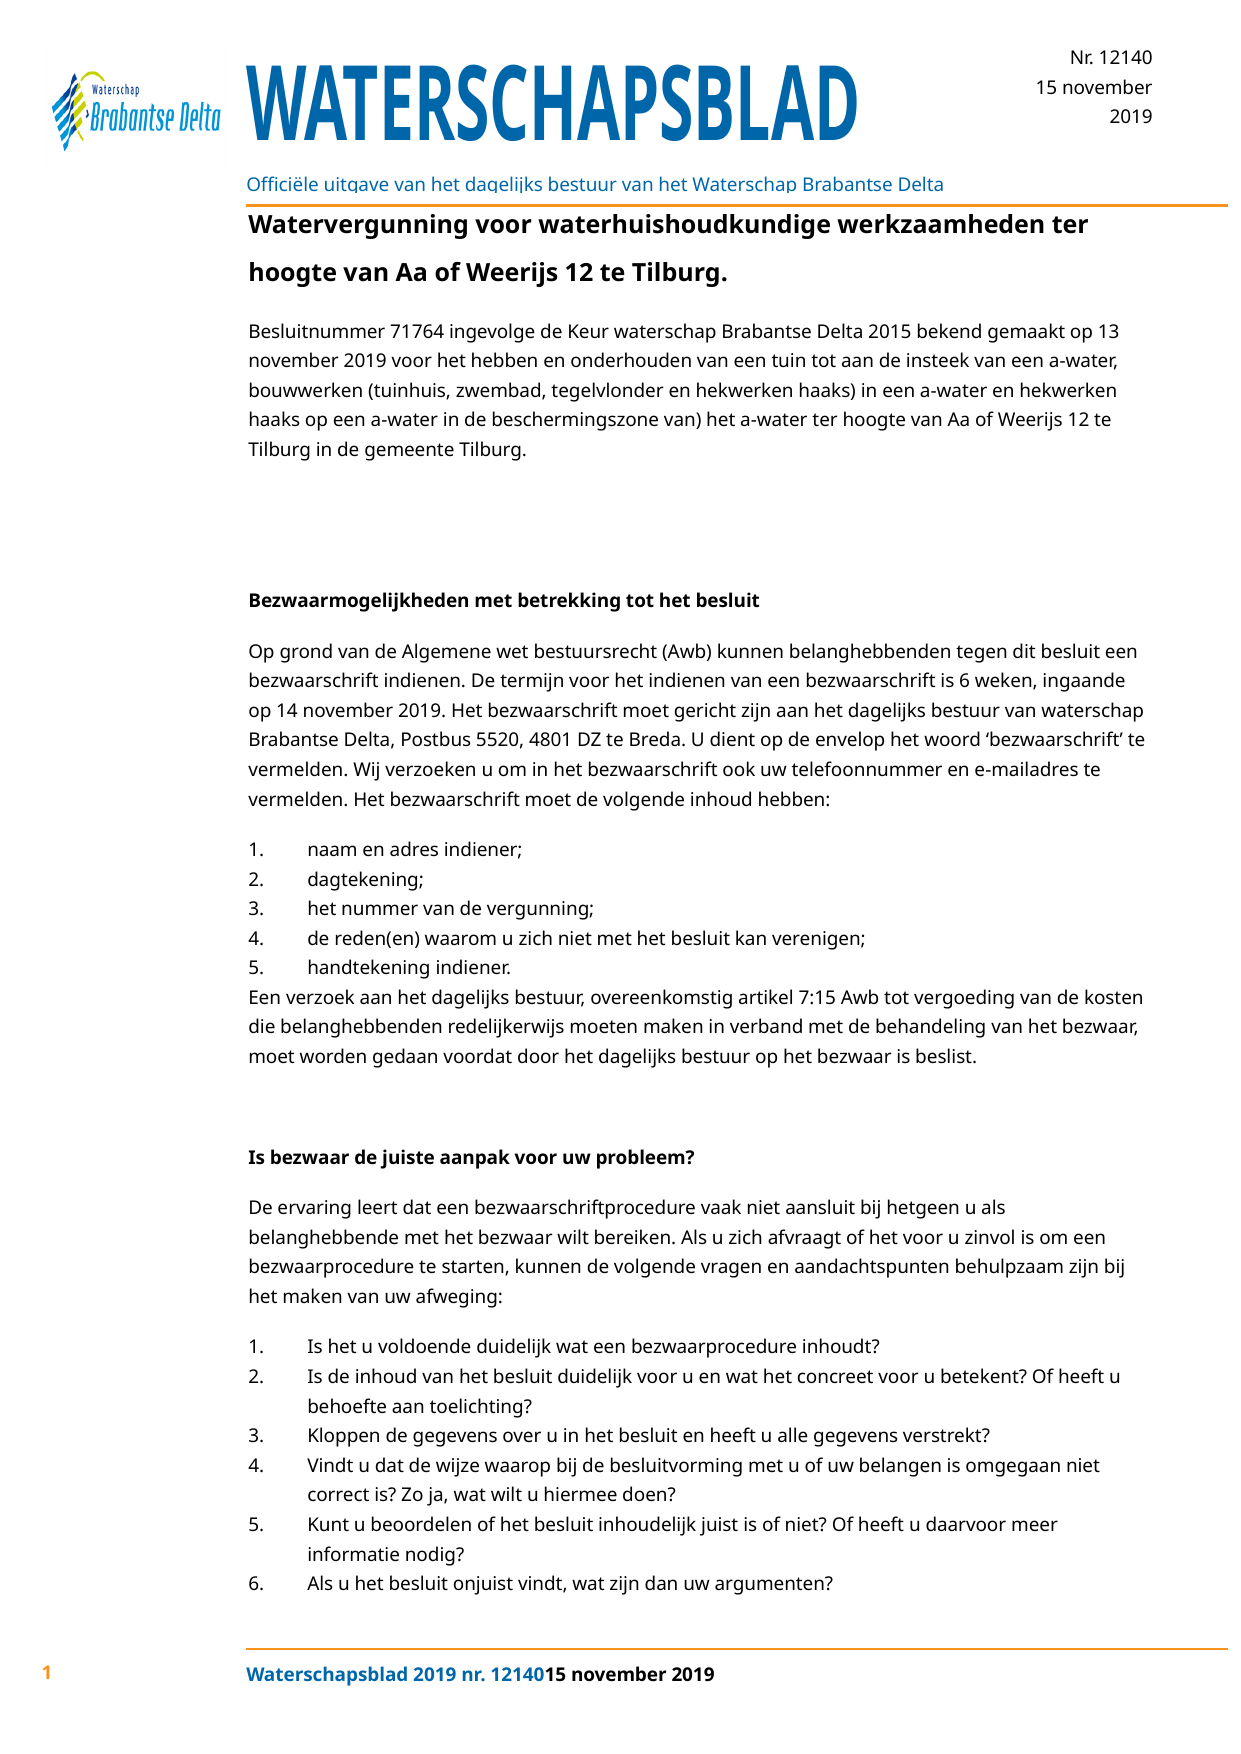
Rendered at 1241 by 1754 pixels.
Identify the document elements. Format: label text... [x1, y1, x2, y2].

list naam en adres indiener; [248, 836, 1152, 862]
text Op grond van de Algemene wet bestuursrecht (Awb) kunnen belanghebbenden tegen dit besluit een bezwaarschrift indienen. De termijn voor het indienen van een bezwaarschrift is 6 weken, ingaande op 14 november 2019. Het bezwaarschrift moet gericht zijn aan het dagelijks bestuur van waterschap Brabantse Delta, Postbus 5520, 4801 DZ te Breda. U dient op de envelop het woord ‘bezwaarschrift’ te vermelden. Wij verzoeken u om in het bezwaarschrift ook uw telefoonnummer en e‑mailadres te vermelden. Het bezwaarschrift moet de volgende inhoud hebben: [248, 638, 1152, 812]
text Is bezwaar de juiste aanpak voor uw probleem? [248, 1144, 1152, 1170]
list de reden(en) waarom u zich niet met het besluit kan verenigen; [248, 925, 1152, 951]
list Is het u voldoende duidelijk wat een bezwaarprocedure inhoudt? [248, 1334, 1152, 1359]
list Is de inhoud van het besluit duidelijk voor u en wat het concreet voor u betekent? Of heeft u behoefte aan toelichting? [248, 1363, 1152, 1419]
list Kunt u beoordelen of het besluit inhoudelijk juist is of niet? Of heeft u daarvoor meer informatie nodig? [248, 1511, 1152, 1567]
text Watervergunning voor waterhuishoudkundige werkzaamheden ter hoogte van Aa of Weerijs 12 te Tilburg. [248, 207, 1152, 288]
list Vindt u dat de wijze waarop bij de besluitvorming met u of uw belangen is omgegaan niet correct is? Zo ja, wat wilt u hiermee doen? [248, 1452, 1152, 1507]
list het nummer van de vergunning; [248, 895, 1152, 921]
text De ervaring leert dat een bezwaarschriftprocedure vaak niet aansluit bij hetgeen u als belanghebbende met het bezwaar wilt bereiken. Als u zich afvraagt of het voor u zinvol is om een bezwaarprocedure te starten, kunnen de volgende vragen en aandachtspunten behulpzaam zijn bij het maken van uw afweging: [248, 1194, 1152, 1309]
picture [41, 47, 231, 172]
list Kloppen de gegevens over u in het besluit en heeft u alle gegevens verstrekt? [248, 1422, 1152, 1448]
list handtekening indiener. [248, 954, 1152, 980]
list Als u het besluit onjuist vindt, wat zijn dan uw argumenten? [248, 1570, 1152, 1596]
list dagtekening; [248, 866, 1152, 892]
text Bezwaarmogelijkheden met betrekking tot het besluit [248, 587, 1152, 613]
text Besluitnummer 71764 ingevolge de Keur waterschap Brabantse Delta 2015 bekend gemaakt op 13 november 2019 voor het hebben en onderhouden van een tuin tot aan de insteek van een a-water, bouwwerken (tuinhuis, zwembad, tegelvlonder en hekwerken haaks) in een a-water en hekwerken haaks op een a-water in de beschermingszone van) het a-water ter hoogte van Aa of Weerijs 12 te Tilburg in de gemeente Tilburg. [248, 318, 1152, 462]
text Een verzoek aan het dagelijks bestuur, overeenkomstig artikel 7:15 Awb tot vergoeding van de kosten die belanghebbenden redelijkerwijs moeten maken in verband met de behandeling van het bezwaar, moet worden gedaan voordat door het dagelijks bestuur op het bezwaar is beslist. [248, 984, 1152, 1069]
